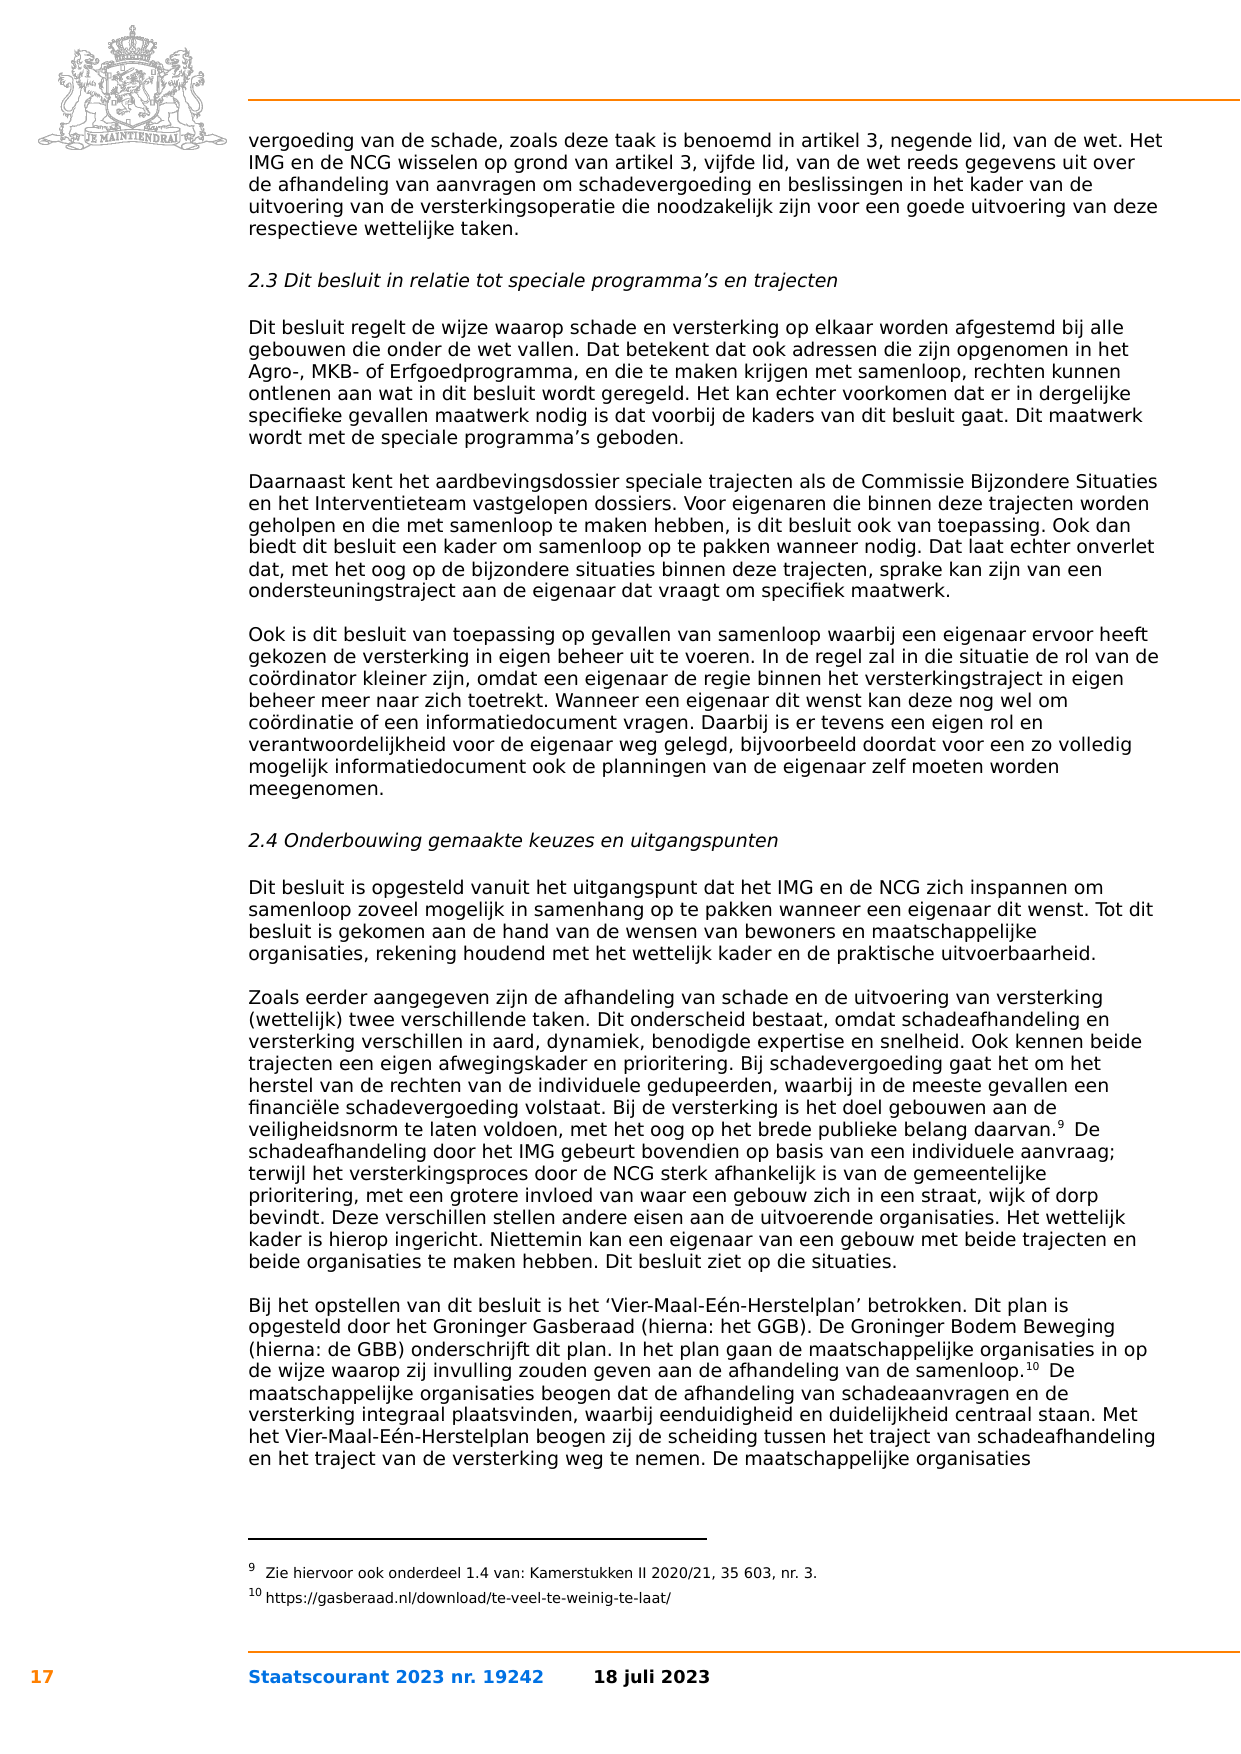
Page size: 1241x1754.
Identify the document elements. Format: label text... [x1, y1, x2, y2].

picture [38, 25, 227, 150]
text vergoeding van de schade, zoals deze taak is benoemd in artikel 3, negende lid, van de wet. Het IMG en de NCG wisselen op grond van artikel 3, vijfde lid, van de wet reeds gegevens uit over de afhandeling van aanvragen om schadevergoeding en beslissingen in het kader van de uitvoering van de versterkingsoperatie die noodzakelijk zijn voor een goede uitvoering van deze respectieve wettelijke taken. [248, 130, 1163, 240]
text Ook is dit besluit van toepassing op gevallen van samenloop waarbij een eigenaar ervoor heeft gekozen de versterking in eigen beheer uit te voeren. In de regel zal in die situatie de rol van de coördinator kleiner zijn, omdat een eigenaar de regie binnen het versterkingstraject in eigen beheer meer naar zich toetrekt. Wanneer een eigenaar dit wenst kan deze nog wel om coördinatie of een informatiedocument vragen. Daarbij is er tevens een eigen rol en verantwoordelijkheid voor de eigenaar weg gelegd, bijvoorbeeld doordat voor een zo volledig mogelijk informatiedocument ook de planningen van de eigenaar zelf moeten worden meegenomen. [248, 624, 1163, 800]
text Zoals eerder aangegeven zijn de afhandeling van schade en de uitvoering van versterking (wettelijk) twee verschillende taken. Dit onderscheid bestaat, omdat schadeafhandeling en versterking verschillen in aard, dynamiek, benodigde expertise en snelheid. Ook kennen beide trajecten een eigen afwegingskader en prioritering. Bij schadevergoeding gaat het om het herstel van de rechten van de individuele gedupeerden, waarbij in de meeste gevallen een financiële schadevergoeding volstaat. Bij de versterking is het doel gebouwen aan de veiligheidsnorm te laten voldoen, met het oog op het brede publieke belang daarvan. De schadeafhandeling door het IMG gebeurt bovendien op basis van een individuele aanvraag; terwijl het versterkingsproces door de NCG sterk afhankelijk is van de gemeentelijke prioritering, met een grotere invloed van waar een gebouw zich in een straat, wijk of dorp bevindt. Deze verschillen stellen andere eisen aan de uitvoerende organisaties. Het wettelijk kader is hierop ingericht. Niettemin kan een eigenaar van een gebouw met beide trajecten en beide organisaties te maken hebben. Dit besluit ziet op die situaties. [248, 987, 1163, 1273]
subtitle 2.3 Dit besluit in relatie tot speciale programma’s en trajecten [248, 270, 1163, 292]
text https://gasberaad.nl/download/te-veel-te-weinig-te-laat/ [248, 1586, 1163, 1608]
text Daarnaast kent het aardbevingsdossier speciale trajecten als de Commissie Bijzondere Situaties en het Interventieteam vastgelopen dossiers. Voor eigenaren die binnen deze trajecten worden geholpen en die met samenloop te maken hebben, is dit besluit ook van toepassing. Ook dan biedt dit besluit een kader om samenloop op te pakken wanneer nodig. Dat laat echter onverlet dat, met het oog op de bijzondere situaties binnen deze trajecten, sprake kan zijn van een ondersteuningstraject aan de eigenaar dat vraagt om specifiek maatwerk. [248, 471, 1163, 602]
text Zie hiervoor ook onderdeel 1.4 van: Kamerstukken II 2020/21, 35 603, nr. 3. [248, 1561, 1163, 1583]
text Dit besluit regelt de wijze waarop schade en versterking op elkaar worden afgestemd bij alle gebouwen die onder de wet vallen. Dat betekent dat ook adressen die zijn opgenomen in het Agro-, MKB- of Erfgoedprogramma, en die te maken krijgen met samenloop, rechten kunnen ontlenen aan wat in dit besluit wordt geregeld. Het kan echter voorkomen dat er in dergelijke specifieke gevallen maatwerk nodig is dat voorbij de kaders van dit besluit gaat. Dit maatwerk wordt met de speciale programma’s geboden. [248, 317, 1163, 449]
text Bij het opstellen van dit besluit is het ‘Vier-Maal-Eén-Herstelplan’ betrokken. Dit plan is opgesteld door het Groninger Gasberaad (hierna: het GGB). De Groninger Bodem Beweging (hierna: de GBB) onderschrijft dit plan. In het plan gaan de maatschappelijke organisaties in op de wijze waarop zij invulling zouden geven aan de afhandeling van de samenloop. De maatschappelijke organisaties beogen dat de afhandeling van schadeaanvragen en de versterking integraal plaatsvinden, waarbij eenduidigheid en duidelijkheid centraal staan. Met het Vier-Maal-Eén-Herstelplan beogen zij de scheiding tussen het traject van schadeafhandeling en het traject van de versterking weg te nemen. De maatschappelijke organisaties [248, 1294, 1163, 1470]
subtitle 2.4 Onderbouwing gemaakte keuzes en uitgangspunten [248, 830, 1163, 852]
text Dit besluit is opgesteld vanuit het uitgangspunt dat het IMG en de NCG zich inspannen om samenloop zoveel mogelijk in samenhang op te pakken wanneer een eigenaar dit wenst. Tot dit besluit is gekomen aan de hand van de wensen van bewoners en maatschappelijke organisaties, rekening houdend met het wettelijk kader en de praktische uitvoerbaarheid. [248, 877, 1163, 965]
